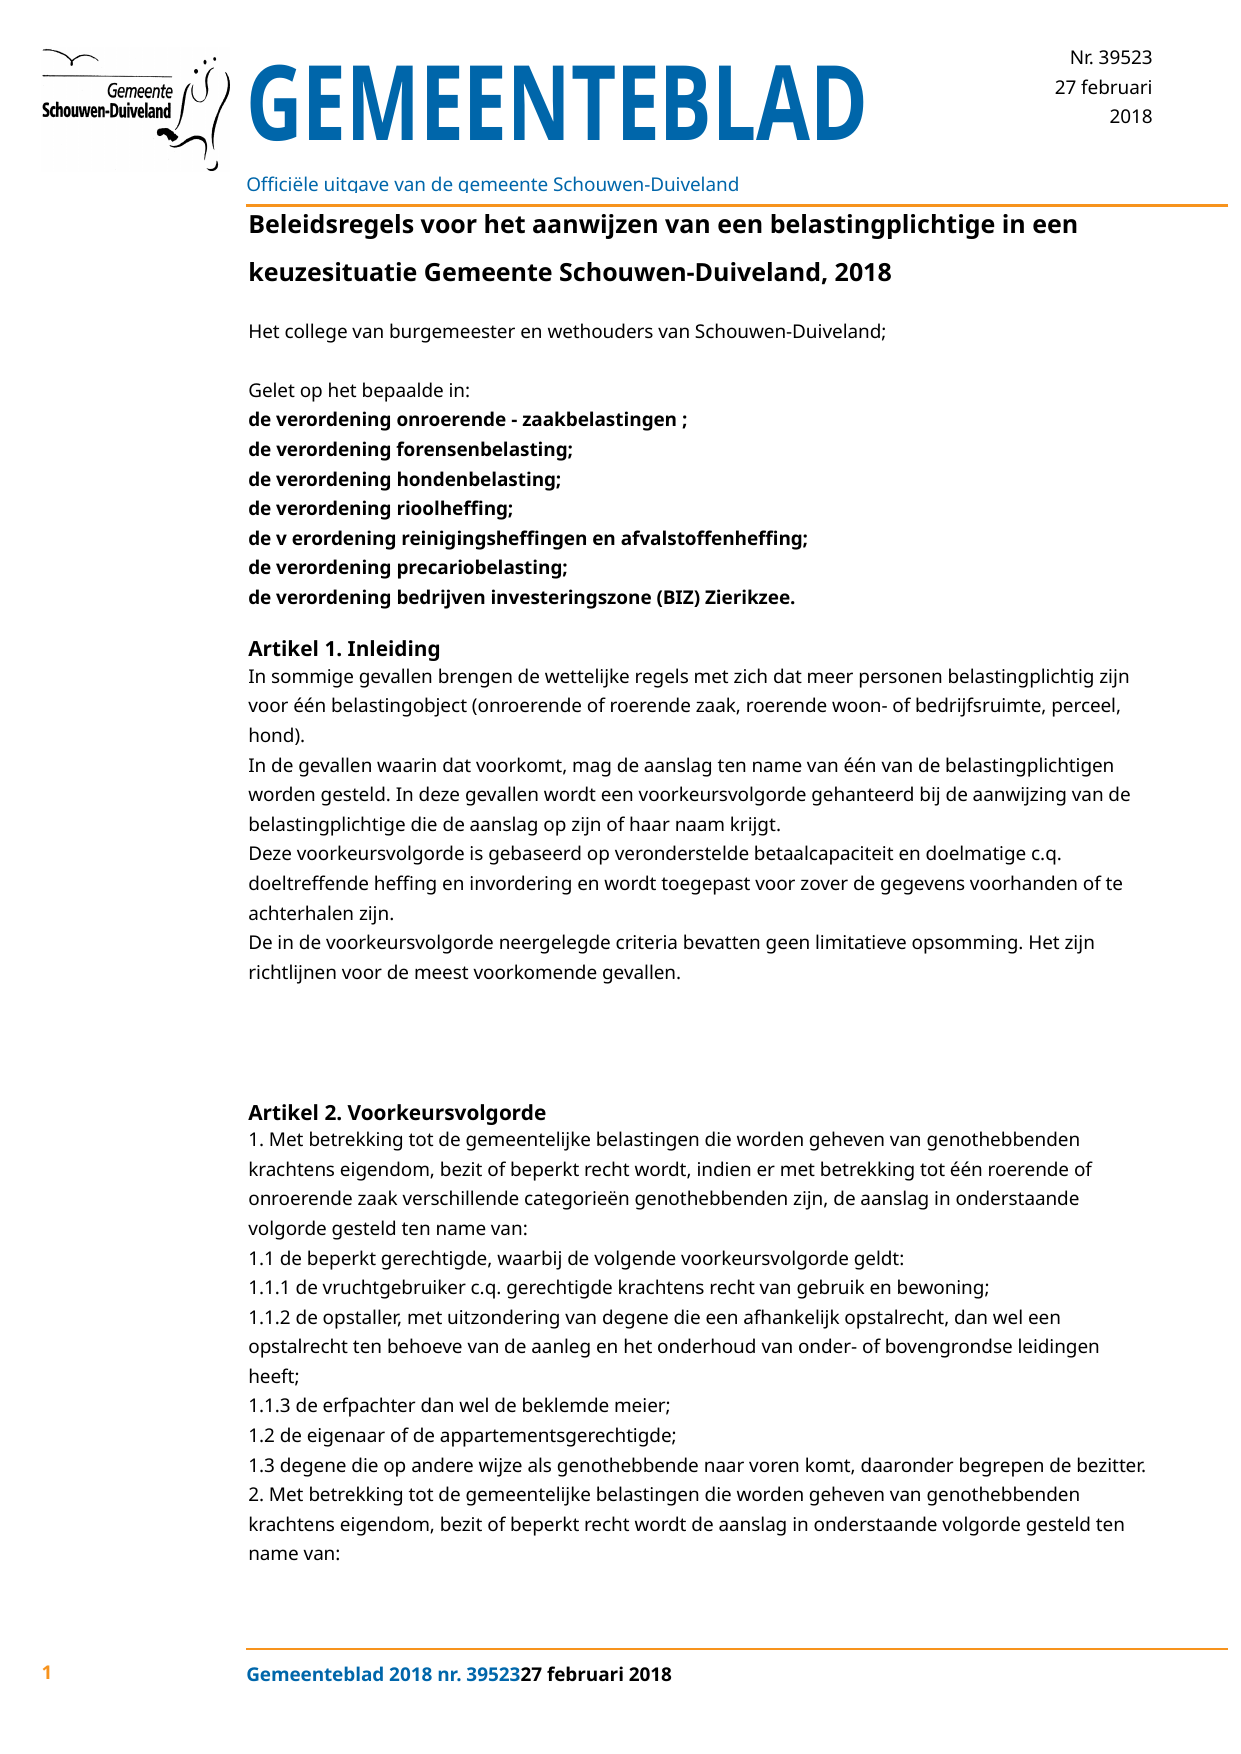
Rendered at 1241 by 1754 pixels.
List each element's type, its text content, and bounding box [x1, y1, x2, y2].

text In de gevallen waarin dat voorkomt, mag de aanslag ten name van één van de belastingplichtigen worden gesteld. In deze gevallen wordt een voorkeursvolgorde gehanteerd bij de aanwijzing van de belastingplichtige die de aanslag op zijn of haar naam krijgt. [248, 752, 1152, 837]
text de verordening bedrijven investeringszone (BIZ) Zierikzee. [248, 584, 1152, 610]
text Artikel 1. Inleiding [248, 634, 1152, 663]
text de verordening precariobelasting; [248, 554, 1152, 580]
text 1. Met betrekking tot de gemeentelijke belastingen die worden geheven van genothebbenden krachtens eigendom, bezit of beperkt recht wordt, indien er met betrekking tot één roerende of onroerende zaak verschillende categorieën genothebbenden zijn, de aanslag in onderstaande volgorde gesteld ten name van: [248, 1126, 1152, 1241]
text 1.1.2 de opstaller, met uitzondering van degene die een afhankelijk opstalrecht, dan wel een opstalrecht ten behoeve van de aanleg en het onderhoud van onder- of bovengrondse leidingen heeft; [248, 1304, 1152, 1389]
text 1.3 degene die op andere wijze als genothebbende naar voren komt, daaronder begrepen de bezitter. [248, 1452, 1152, 1478]
picture [41, 47, 231, 172]
text Artikel 2. Voorkeursvolgorde [248, 1098, 1152, 1126]
text de v erordening reinigingsheffingen en afvalstoffenheffing; [248, 525, 1152, 551]
text 2. Met betrekking tot de gemeentelijke belastingen die worden geheven van genothebbenden krachtens eigendom, bezit of beperkt recht wordt de aanslag in onderstaande volgorde gesteld ten name van: [248, 1481, 1152, 1566]
text de verordening hondenbelasting; [248, 466, 1152, 492]
text 1.1 de beperkt gerechtigde, waarbij de volgende voorkeursvolgorde geldt: [248, 1245, 1152, 1271]
text In sommige gevallen brengen de wettelijke regels met zich dat meer personen belastingplichtig zijn voor één belastingobject (onroerende of roerende zaak, roerende woon- of bedrijfsruimte, perceel, hond). [248, 663, 1152, 748]
text de verordening rioolheffing; [248, 495, 1152, 521]
text De in de voorkeursvolgorde neergelegde criteria bevatten geen limitatieve opsomming. Het zijn richtlijnen voor de meest voorkomende gevallen. [248, 929, 1152, 984]
text Gelet op het bepaalde in: [248, 377, 1152, 403]
text Deze voorkeursvolgorde is gebaseerd op veronderstelde betaalcapaciteit en doelmatige c.q. doeltreffende heffing en invordering en wordt toegepast voor zover de gegevens voorhanden of te achterhalen zijn. [248, 841, 1152, 925]
text 1.2 de eigenaar of de appartementsgerechtigde; [248, 1422, 1152, 1448]
text de verordening forensenbelasting; [248, 436, 1152, 462]
text Het college van burgemeester en wethouders van Schouwen-Duiveland; [248, 318, 1152, 344]
text 1.1.1 de vruchtgebruiker c.q. gerechtigde krachtens recht van gebruik en bewoning; [248, 1274, 1152, 1300]
text de verordening onroerende - zaakbelastingen ; [248, 407, 1152, 432]
text Beleidsregels voor het aanwijzen van een belastingplichtige in een keuzesituatie Gemeente Schouwen-Duiveland, 2018 [248, 207, 1152, 288]
text 1.1.3 de erfpachter dan wel de beklemde meier; [248, 1393, 1152, 1418]
